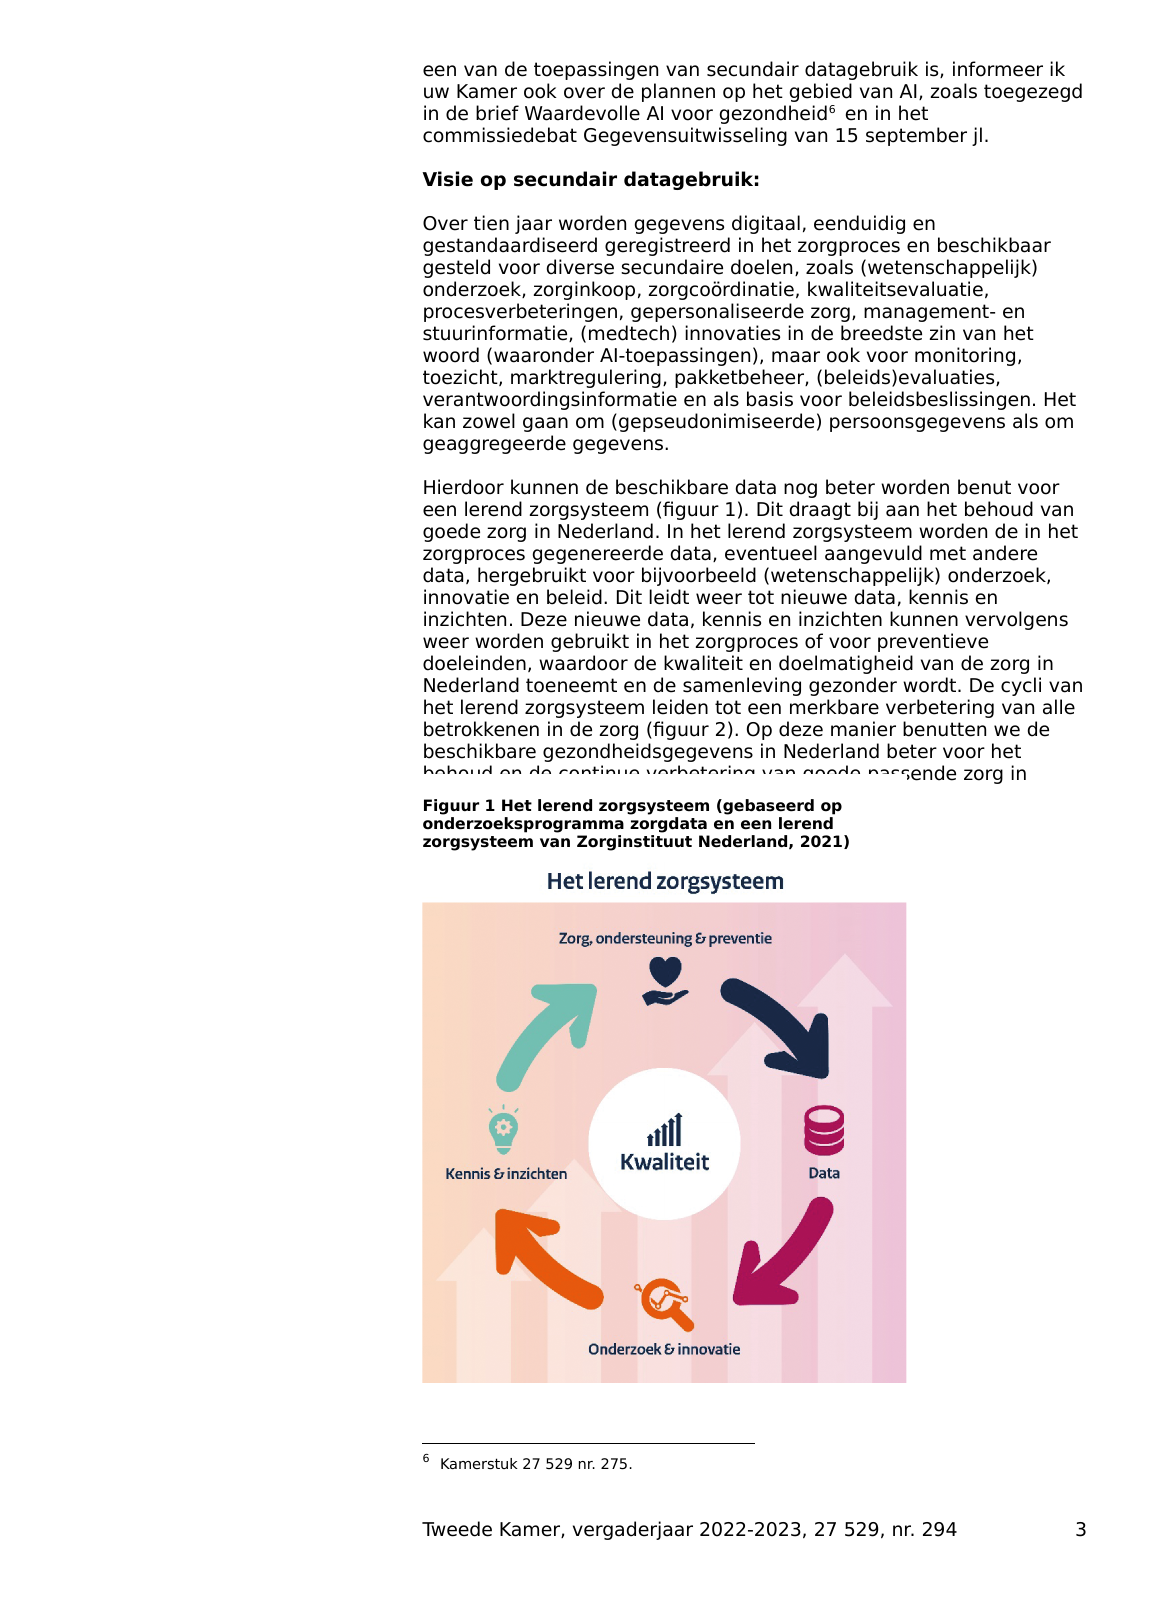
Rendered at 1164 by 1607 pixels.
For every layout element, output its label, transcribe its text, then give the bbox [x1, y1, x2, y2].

text Kamerstuk 27 529 nr. 275. [422, 1452, 1087, 1474]
text Hierdoor kunnen de beschikbare data nog beter worden benut voor een lerend zorgsysteem (figuur 1). Dit draagt bij aan het behoud van goede zorg in Nederland. In het lerend zorgsysteem worden de in het zorgproces gegenereerde data, eventueel aangevuld met andere data, hergebruikt voor bijvoorbeeld (wetenschappelijk) onderzoek, innovatie en beleid. Dit leidt weer tot nieuwe data, kennis en inzichten. Deze nieuwe data, kennis en inzichten kunnen vervolgens weer worden gebruikt in het zorgproces of voor preventieve doeleinden, waardoor de kwaliteit en doelmatigheid van de zorg in Nederland toeneemt en de samenleving gezonder wordt. De cycli van het lerend zorgsysteem leiden tot een merkbare verbetering van alle betrokkenen in de zorg (figuur 2). Op deze manier benutten we de beschikbare gezondheidsgegevens in Nederland beter voor het behoud en de continue verbetering van goede passende zorg in Nederland én voor preventie. [422, 477, 1087, 807]
picture [422, 862, 907, 1383]
subtitle Visie op secundair datagebruik: [422, 169, 1087, 191]
text Over tien jaar worden gegevens digitaal, eenduidig en gestandaardiseerd geregistreerd in het zorgproces en beschikbaar gesteld voor diverse secundaire doelen, zoals (wetenschappelijk) onderzoek, zorginkoop, zorgcoördinatie, kwaliteitsevaluatie, procesverbeteringen, gepersonaliseerde zorg, management- en stuurinformatie, (medtech) innovaties in de breedste zin van het woord (waaronder AI-toepassingen), maar ook voor monitoring, toezicht, marktregulering, pakketbeheer, (beleids)evaluaties, verantwoordingsinformatie en als basis voor beleidsbeslissingen. Het kan zowel gaan om (gepseudonimiseerde) persoonsgegevens als om geaggregeerde gegevens. [422, 213, 1087, 455]
text een van de toepassingen van secundair datagebruik is, informeer ik uw Kamer ook over de plannen op het gebied van AI, zoals toegezegd in de brief Waardevolle AI voor gezondheid en in het commissiedebat Gegevensuitwisseling van 15 september jl. [422, 59, 1087, 147]
text Figuur 1 Het lerend zorgsysteem (gebaseerd op onderzoeksprogramma zorgdata en een lerend zorgsysteem van Zorginstituut Nederland, 2021) [422, 797, 907, 851]
